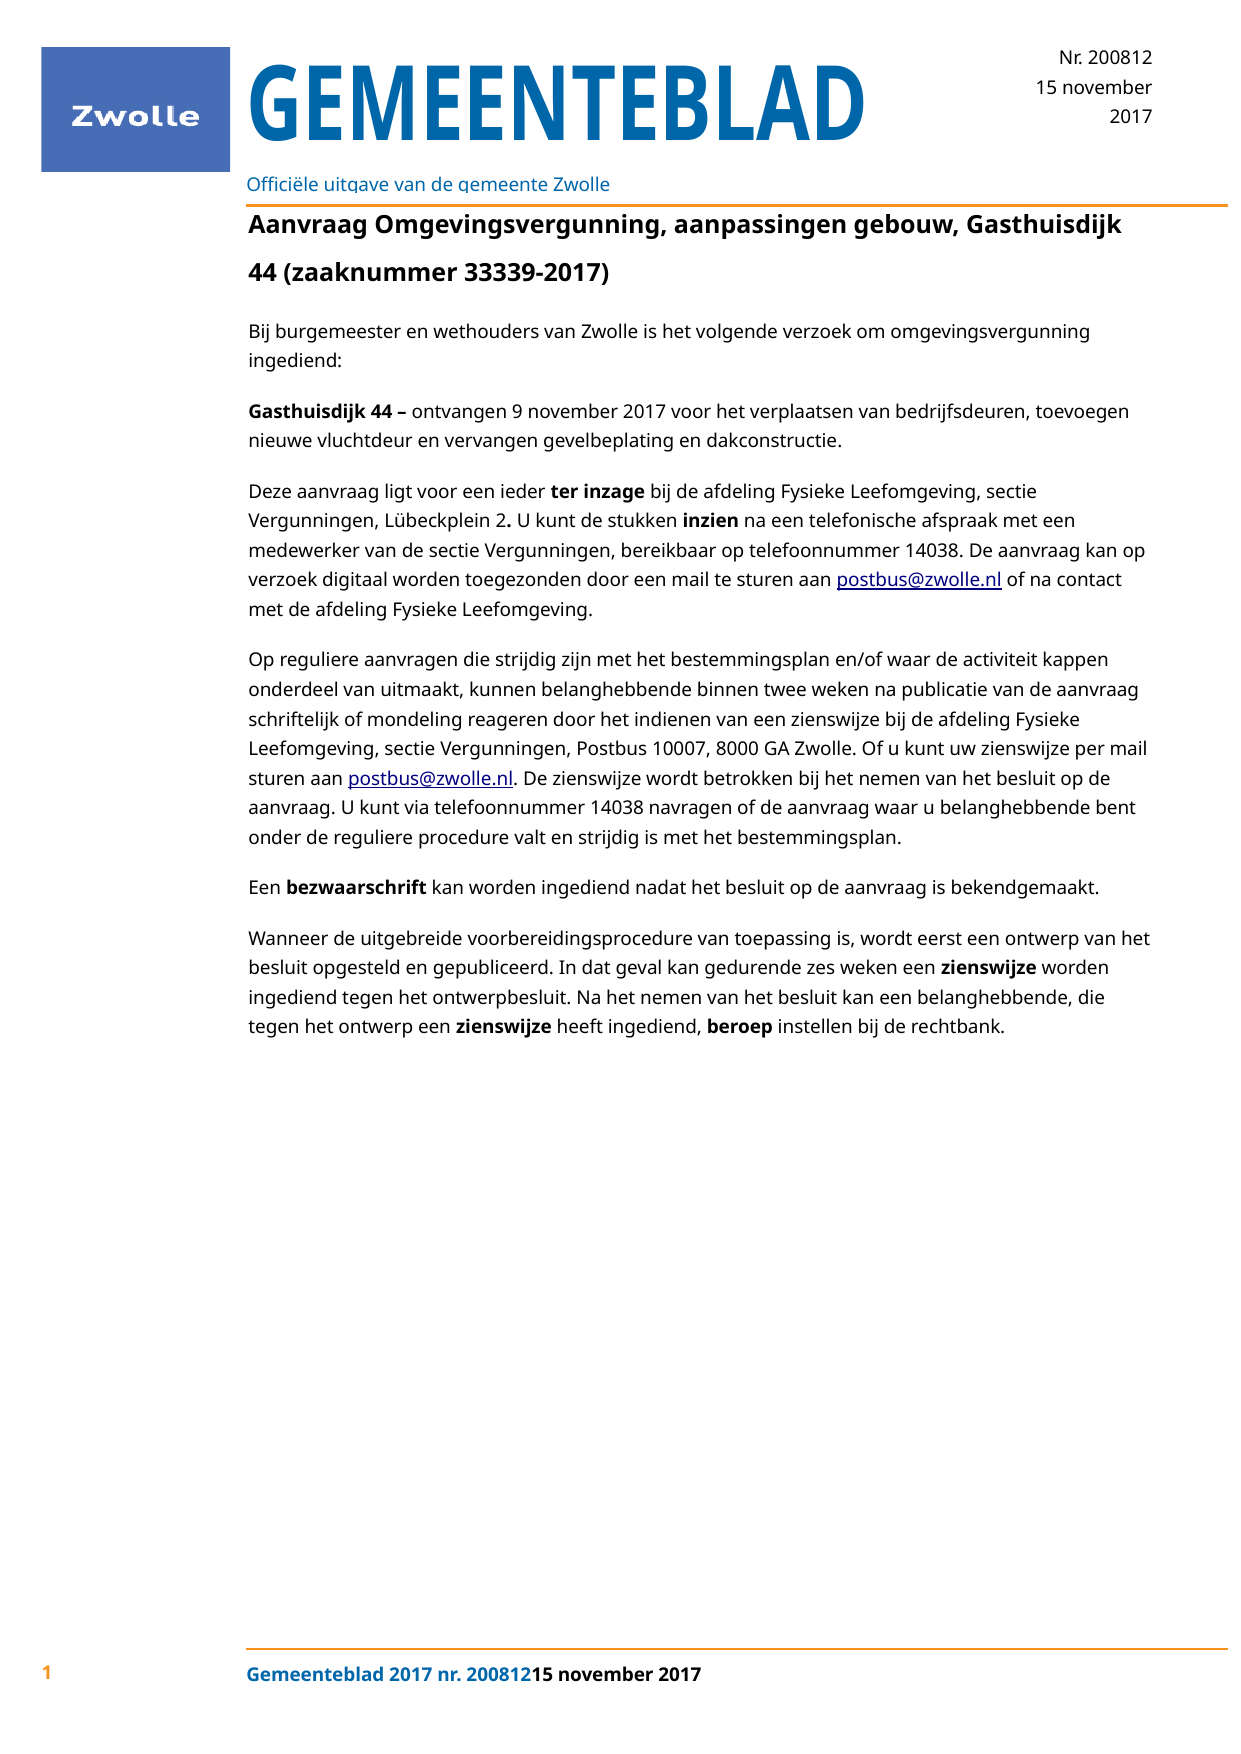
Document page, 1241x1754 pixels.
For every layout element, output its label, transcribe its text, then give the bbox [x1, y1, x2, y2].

picture [41, 47, 231, 172]
text Wanneer de uitgebreide voorbereidingsprocedure van toepassing is, wordt eerst een ontwerp van het besluit opgesteld en gepubliceerd. In dat geval kan gedurende zes weken een zienswijze worden ingediend tegen het ontwerpbesluit. Na het nemen van het besluit kan een belanghebbende, die tegen het ontwerp een zienswijze heeft ingediend, beroep instellen bij de rechtbank. [248, 925, 1152, 1039]
text Deze aanvraag ligt voor een ieder ter inzage bij de afdeling Fysieke Leefomgeving, sectie Vergunningen, Lübeckplein 2. U kunt de stukken inzien na een telefonische afspraak met een medewerker van de sectie Vergunningen, bereikbaar op telefoonnummer 14038. De aanvraag kan op verzoek digitaal worden toegezonden door een mail te sturen aan postbus@zwolle.nl of na contact met de afdeling Fysieke Leefomgeving. [248, 478, 1152, 622]
text Aanvraag Omgevingsvergunning, aanpassingen gebouw, Gasthuisdijk 44 (zaaknummer 33339-2017) [248, 207, 1152, 288]
text Bij burgemeester en wethouders van Zwolle is het volgende verzoek om omgevingsvergunning ingediend: [248, 318, 1152, 373]
text Op reguliere aanvragen die strijdig zijn met het bestemmingsplan en/of waar de activiteit kappen onderdeel van uitmaakt, kunnen belanghebbende binnen twee weken na publicatie van de aanvraag schriftelijk of mondeling reageren door het indienen van een zienswijze bij de afdeling Fysieke Leefomgeving, sectie Vergunningen, Postbus 10007, 8000 GA Zwolle. Of u kunt uw zienswijze per mail sturen aan postbus@zwolle.nl. De zienswijze wordt betrokken bij het nemen van het besluit op de aanvraag. U kunt via telefoonnummer 14038 navragen of de aanvraag waar u belanghebbende bent onder de reguliere procedure valt en strijdig is met het bestemmingsplan. [248, 647, 1152, 850]
text Gasthuisdijk 44 – ontvangen 9 november 2017 voor het verplaatsen van bedrijfsdeuren, toevoegen nieuwe vluchtdeur en vervangen gevelbeplating en dakconstructie. [248, 398, 1152, 453]
text Een bezwaarschrift kan worden ingediend nadat het besluit op de aanvraag is bekendgemaakt. [248, 874, 1152, 900]
